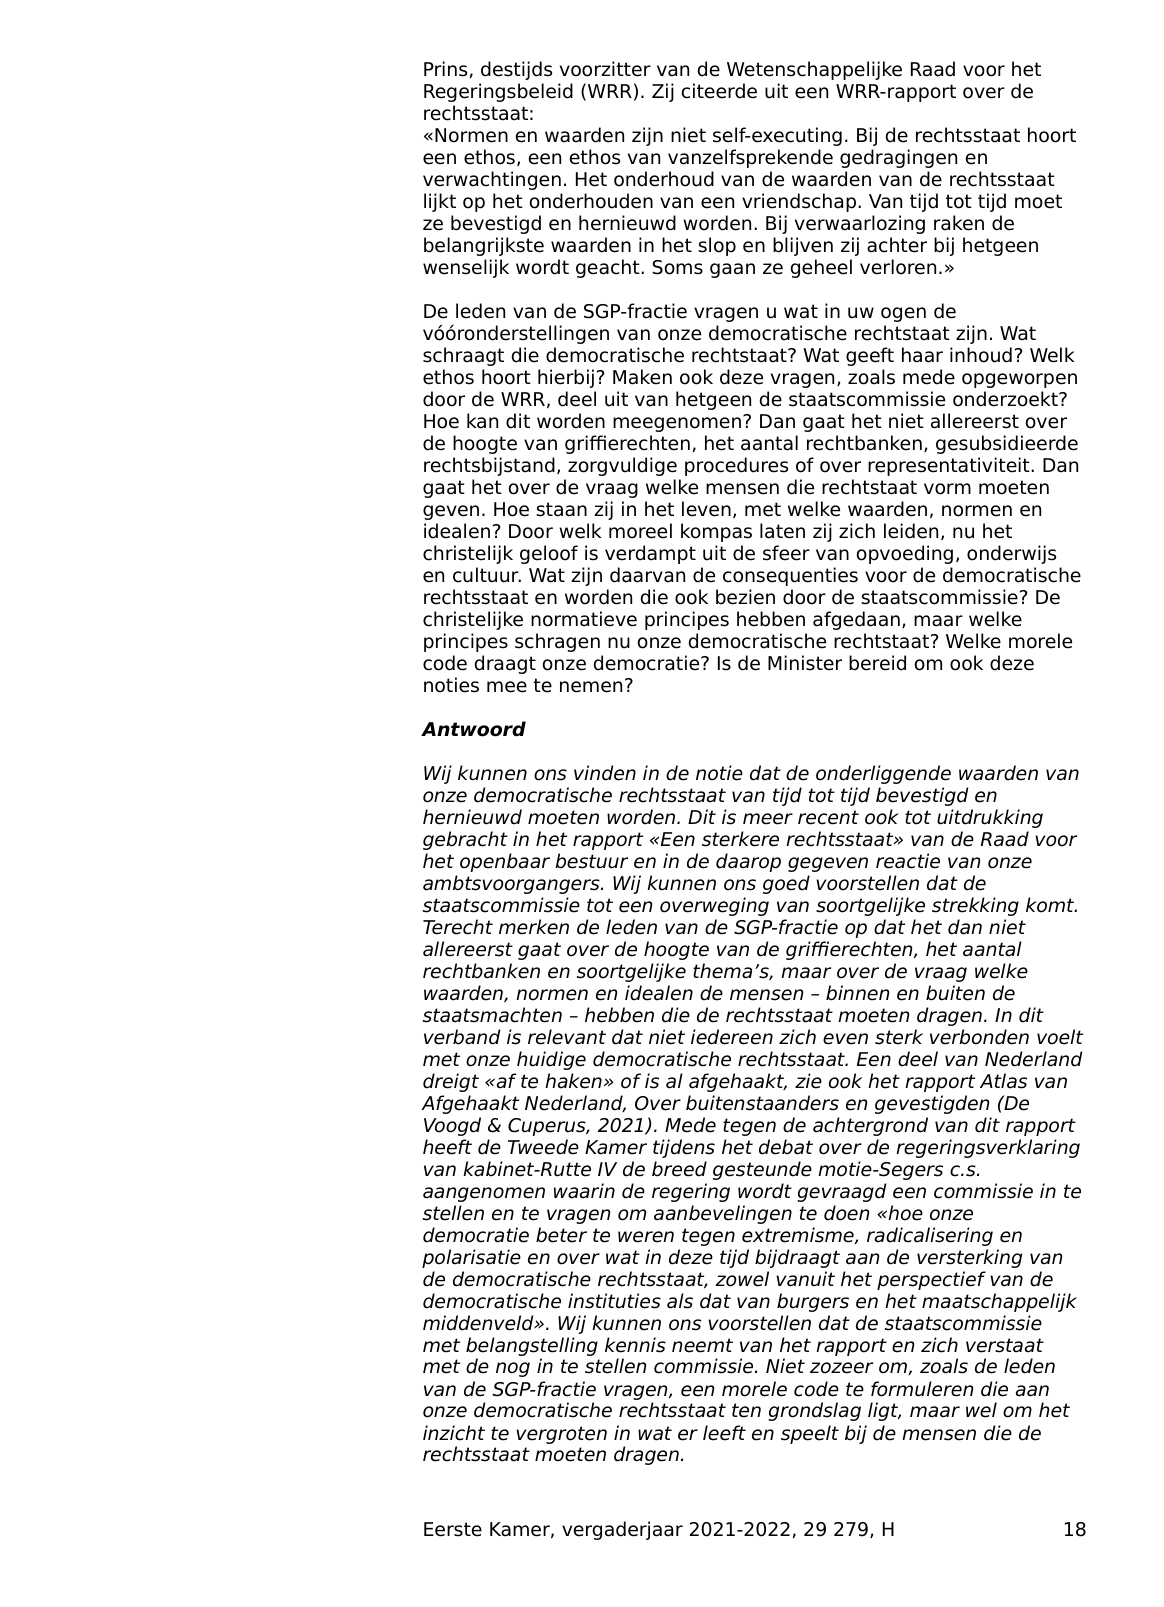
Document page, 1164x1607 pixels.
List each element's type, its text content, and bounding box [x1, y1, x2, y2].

subtitle Antwoord [422, 719, 1087, 741]
text De leden van de SGP-fractie vragen u wat in uw ogen de vóóronderstellingen van onze democratische rechtstaat zijn. Wat schraagt die democratische rechtstaat? Wat geeft haar inhoud? Welk ethos hoort hierbij? Maken ook deze vragen, zoals mede opgeworpen door de WRR, deel uit van hetgeen de staatscommissie onderzoekt? Hoe kan dit worden meegenomen? Dan gaat het niet allereerst over de hoogte van griffierechten, het aantal rechtbanken, gesubsidieerde rechtsbijstand, zorgvuldige procedures of over representativiteit. Dan gaat het over de vraag welke mensen die rechtstaat vorm moeten geven. Hoe staan zij in het leven, met welke waarden, normen en idealen? Door welk moreel kompas laten zij zich leiden, nu het christelijk geloof is verdampt uit de sfeer van opvoeding, onderwijs en cultuur. Wat zijn daarvan de consequenties voor de democratische rechtsstaat en worden die ook bezien door de staatscommissie? De christelijke normatieve principes hebben afgedaan, maar welke principes schragen nu onze democratische rechtstaat? Welke morele code draagt onze democratie? Is de Minister bereid om ook deze noties mee te nemen? [422, 301, 1087, 697]
text «Normen en waarden zijn niet self-executing. Bij de rechtsstaat hoort een ethos, een ethos van vanzelfsprekende gedragingen en verwachtingen. Het onderhoud van de waarden van de rechtsstaat lijkt op het onderhouden van een vriendschap. Van tijd tot tijd moet ze bevestigd en hernieuwd worden. Bij verwaarlozing raken de belangrijkste waarden in het slop en blijven zij achter bij hetgeen wenselijk wordt geacht. Soms gaan ze geheel verloren.» [422, 125, 1087, 279]
text Wij kunnen ons vinden in de notie dat de onderliggende waarden van onze democratische rechtsstaat van tijd tot tijd bevestigd en hernieuwd moeten worden. Dit is meer recent ook tot uitdrukking gebracht in het rapport «Een sterkere rechtsstaat» van de Raad voor het openbaar bestuur en in de daarop gegeven reactie van onze ambtsvoorgangers. Wij kunnen ons goed voorstellen dat de staatscommissie tot een overweging van soortgelijke strekking komt. Terecht merken de leden van de SGP-fractie op dat het dan niet allereerst gaat over de hoogte van de griffierechten, het aantal rechtbanken en soortgelijke thema’s, maar over de vraag welke waarden, normen en idealen de mensen – binnen en buiten de staatsmachten – hebben die de rechtsstaat moeten dragen. In dit verband is relevant dat niet iedereen zich even sterk verbonden voelt met onze huidige democratische rechtsstaat. Een deel van Nederland dreigt «af te haken» of is al afgehaakt, zie ook het rapport Atlas van Afgehaakt Nederland, Over buitenstaanders en gevestigden (De Voogd & Cuperus, 2021). Mede tegen de achtergrond van dit rapport heeft de Tweede Kamer tijdens het debat over de regeringsverklaring van kabinet-Rutte IV de breed gesteunde motie-Segers c.s. aangenomen waarin de regering wordt gevraagd een commissie in te stellen en te vragen om aanbevelingen te doen «hoe onze democratie beter te weren tegen extremisme, radicalisering en polarisatie en over wat in deze tijd bijdraagt aan de versterking van de democratische rechtsstaat, zowel vanuit het perspectief van de democratische instituties als dat van burgers en het maatschappelijk middenveld». Wij kunnen ons voorstellen dat de staatscommissie met belangstelling kennis neemt van het rapport en zich verstaat met de nog in te stellen commissie. Niet zozeer om, zoals de leden van de SGP-fractie vragen, een morele code te formuleren die aan onze democratische rechtsstaat ten grondslag ligt, maar wel om het inzicht te vergroten in wat er leeft en speelt bij de mensen die de rechtsstaat moeten dragen. [422, 763, 1087, 1466]
text Prins, destijds voorzitter van de Wetenschappelijke Raad voor het Regeringsbeleid (WRR). Zij citeerde uit een WRR-rapport over de rechtsstaat: [422, 59, 1087, 125]
